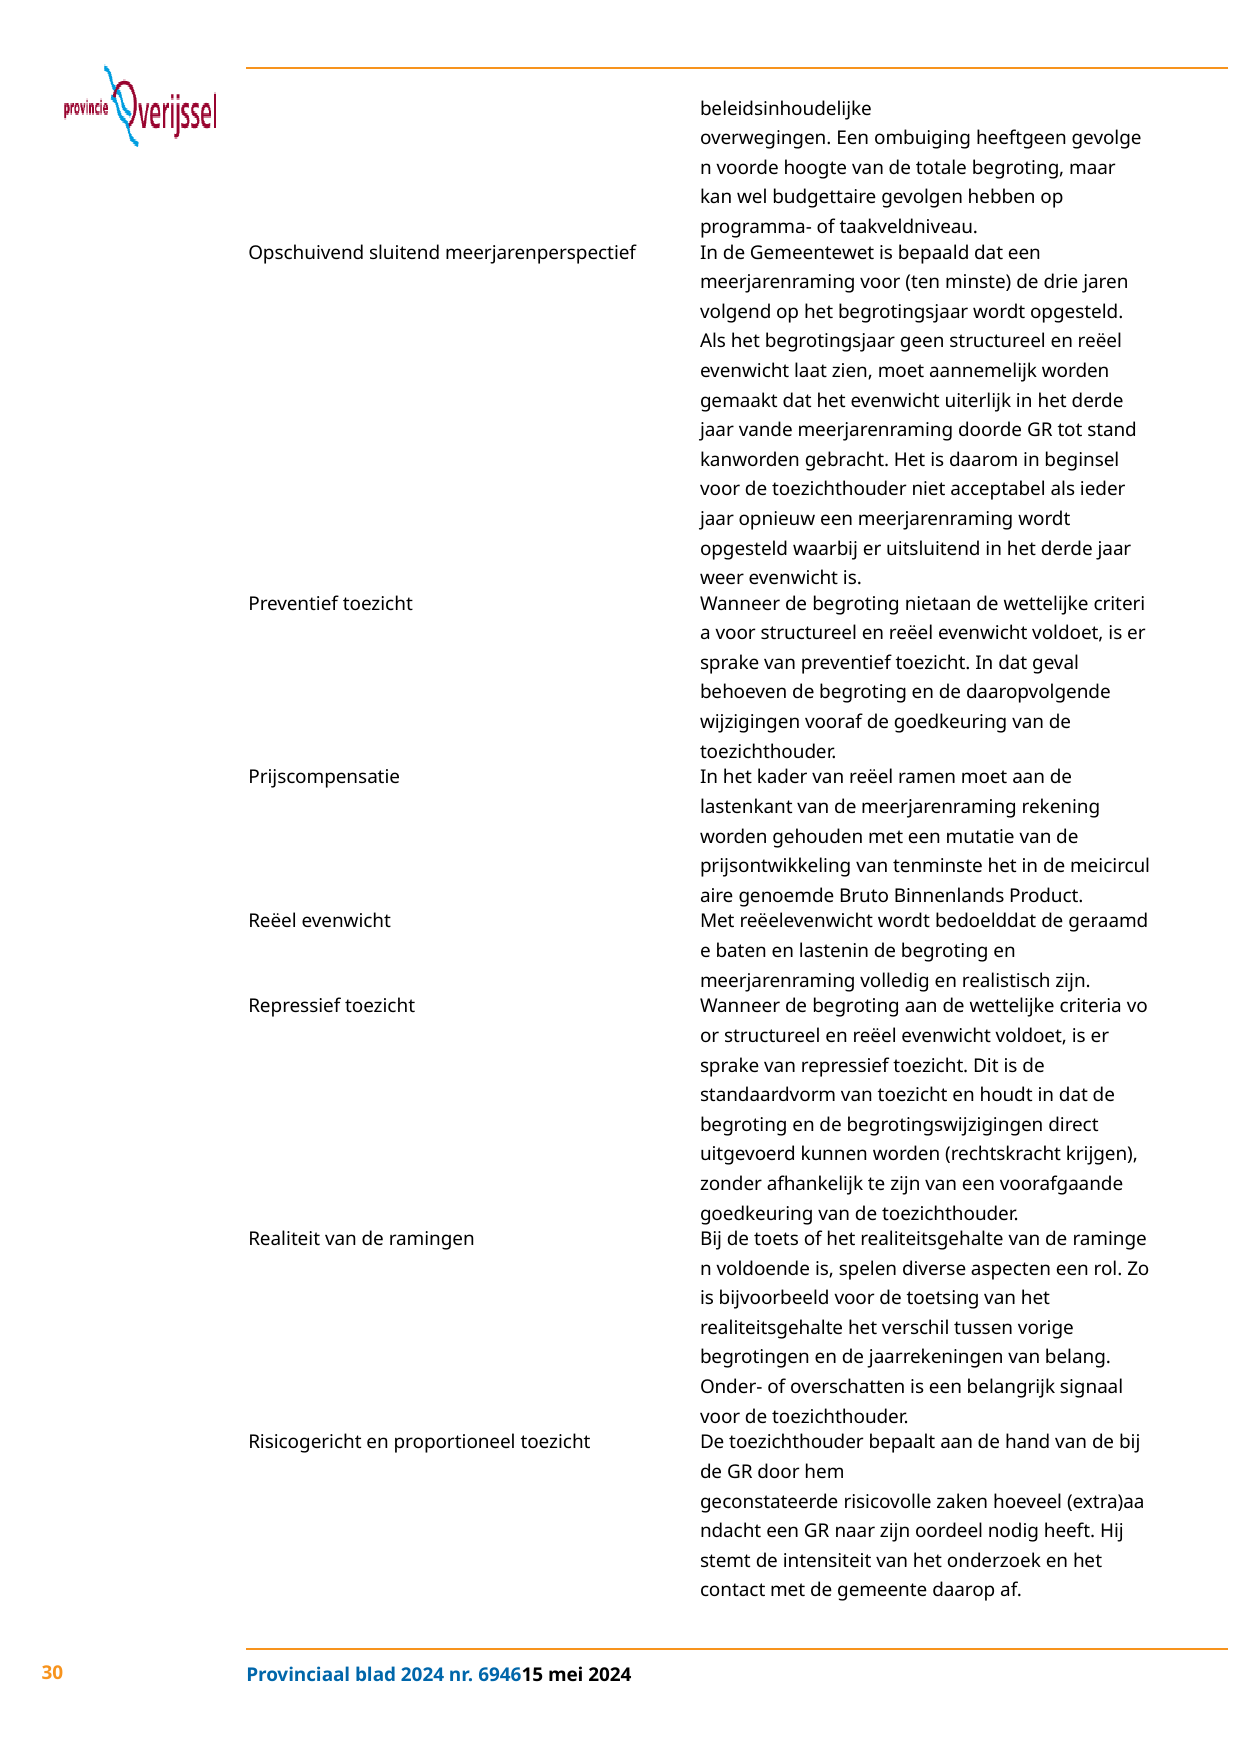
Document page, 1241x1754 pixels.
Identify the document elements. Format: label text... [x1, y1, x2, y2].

table_cell Prijscompensatie [248, 764, 700, 908]
table_cell Met reëelevenwicht wordt bedoelddat de geraamde baten en lastenin de begroting en meerjarenraming volledig en realistisch zijn. [700, 908, 1152, 993]
table_cell Reëel evenwicht [248, 908, 700, 993]
table_cell Preventief toezicht [248, 590, 700, 764]
table_cell Wanneer de begroting nietaan de wettelijke criteria voor structureel en reëel evenwicht voldoet, is er sprake van preventief toezicht. In dat geval behoeven de begroting en de daaropvolgende wijzigingen vooraf de goedkeuring van de toezichthouder. [700, 590, 1152, 764]
table_cell [248, 95, 700, 239]
table_cell De toezichthouder bepaalt aan de hand van de bij de GR door hem geconstateerde risicovolle zaken hoeveel (extra)aandacht een GR naar zijn oordeel nodig heeft. Hij stemt de intensiteit van het onderzoek en het contact met de gemeente daarop af. [700, 1429, 1152, 1602]
table_cell Bij de toets of het realiteitsgehalte van de ramingen voldoende is, spelen diverse aspecten een rol. Zo is bijvoorbeeld voor de toetsing van het realiteitsgehalte het verschil tussen vorige begrotingen en de jaarrekeningen van belang. Onder- of overschatten is een belangrijk signaal voor de toezichthouder. [700, 1225, 1152, 1429]
table_cell beleidsinhoudelijke overwegingen. Een ombuiging heeftgeen gevolgen voorde hoogte van de totale begroting, maar kan wel budgettaire gevolgen hebben op programma- of taakveldniveau. [700, 95, 1152, 239]
picture [41, 47, 231, 172]
table_cell In de Gemeentewet is bepaald dat een meerjarenraming voor (ten minste) de drie jaren volgend op het begrotingsjaar wordt opgesteld. Als het begrotingsjaar geen structureel en reëel evenwicht laat zien, moet aannemelijk worden gemaakt dat het evenwicht uiterlijk in het derde jaar vande meerjarenraming doorde GR tot stand kanworden gebracht. Het is daarom in beginsel voor de toezichthouder niet acceptabel als ieder jaar opnieuw een meerjarenraming wordt opgesteld waarbij er uitsluitend in het derde jaar weer evenwicht is. [700, 239, 1152, 590]
table_cell In het kader van reëel ramen moet aan de lastenkant van de meerjarenraming rekening worden gehouden met een mutatie van de prijsontwikkeling van tenminste het in de meicirculaire genoemde Bruto Binnenlands Product. [700, 764, 1152, 908]
table_cell Wanneer de begroting aan de wettelijke criteria voor structureel en reëel evenwicht voldoet, is er sprake van repressief toezicht. Dit is de standaardvorm van toezicht en houdt in dat de begroting en de begrotingswijzigingen direct uitgevoerd kunnen worden (rechtskracht krijgen), zonder afhankelijk te zijn van een voorafgaande goedkeuring van de toezichthouder. [700, 993, 1152, 1225]
table_cell Realiteit van de ramingen [248, 1225, 700, 1429]
table_cell Repressief toezicht [248, 993, 700, 1225]
table_cell Opschuivend sluitend meerjarenperspectief [248, 239, 700, 590]
table_cell Risicogericht en proportioneel toezicht [248, 1429, 700, 1602]
